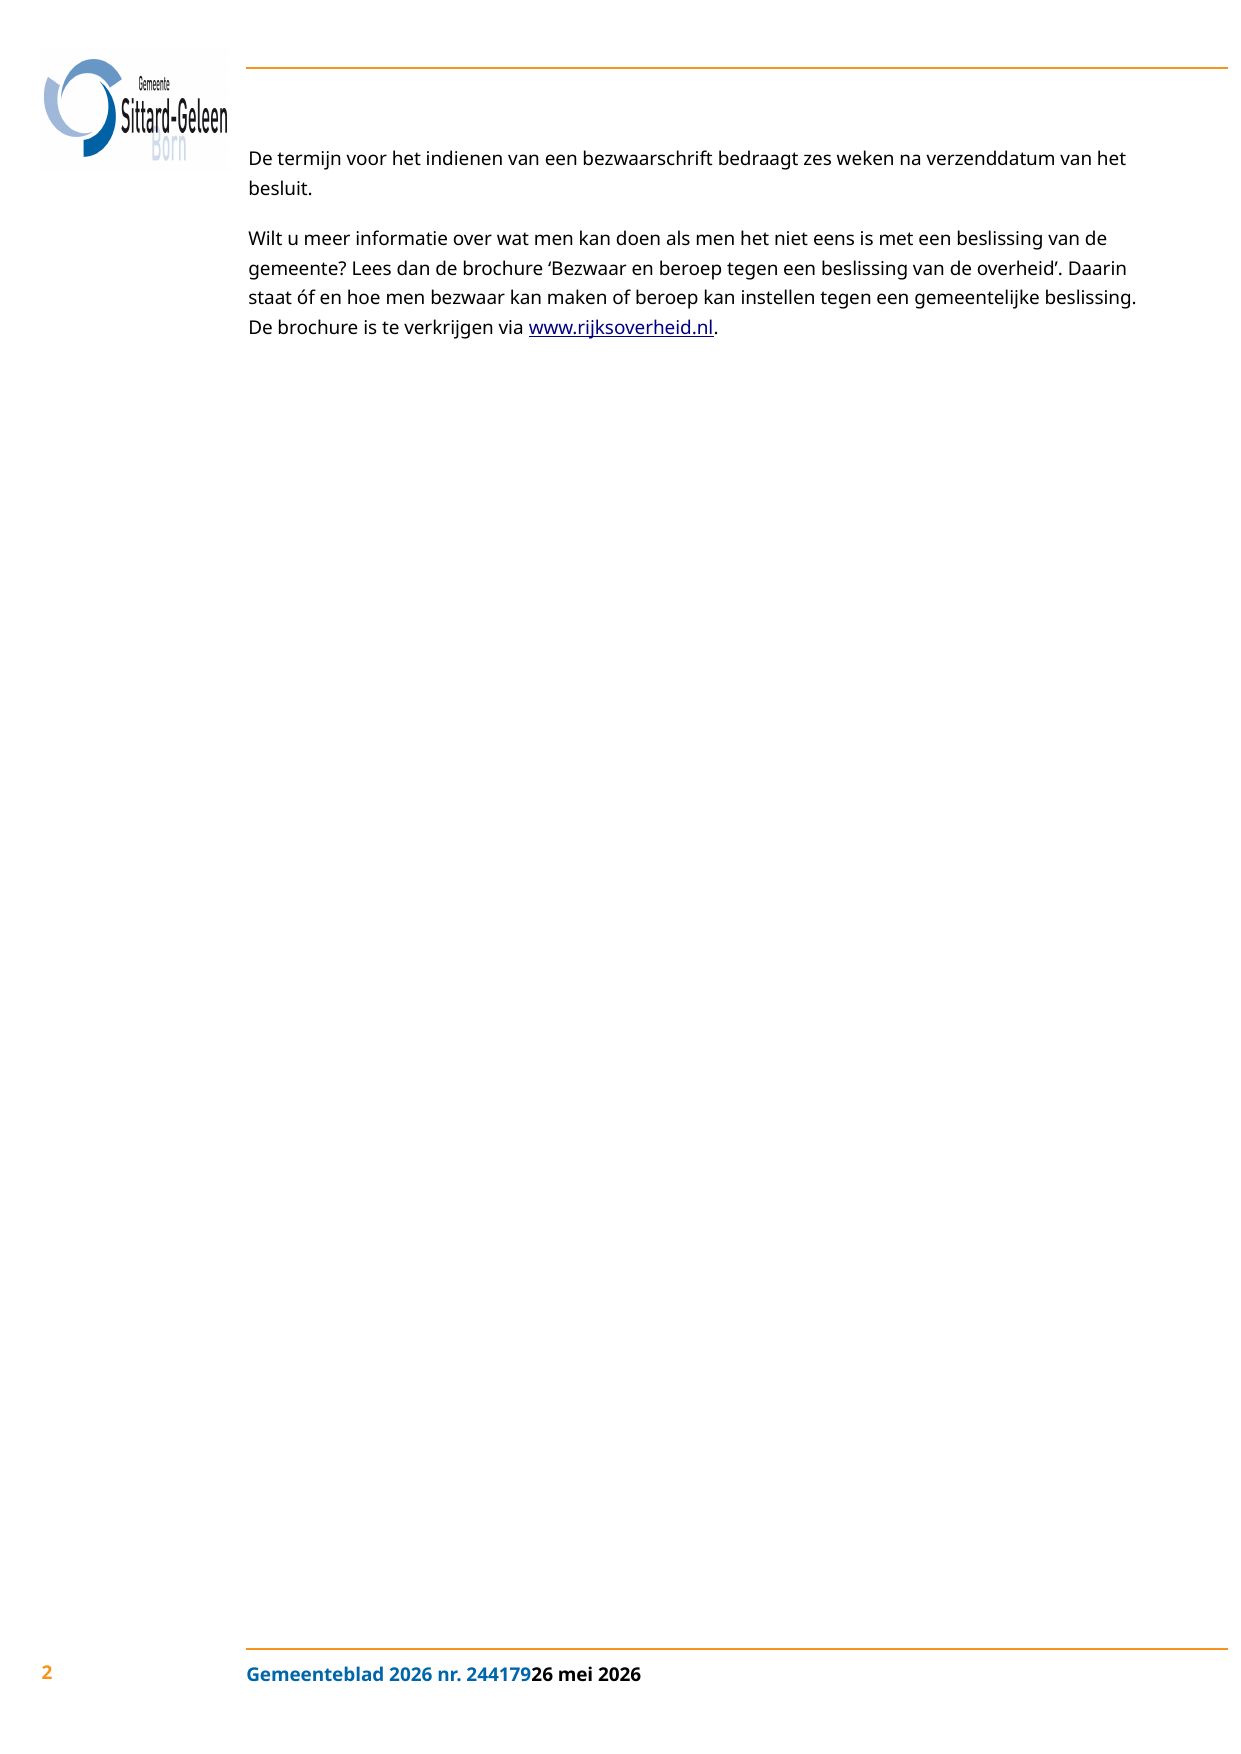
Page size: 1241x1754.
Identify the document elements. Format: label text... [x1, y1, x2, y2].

text Wilt u meer informatie over wat men kan doen als men het niet eens is met een beslissing van de gemeente? Lees dan de brochure ‘Bezwaar en beroep tegen een beslissing van de overheid’. Daarin staat óf en hoe men bezwaar kan maken of beroep kan instellen tegen een gemeentelijke beslissing. De brochure is te verkrijgen via www.rijksoverheid.nl. [248, 225, 1152, 340]
text De termijn voor het indienen van een bezwaarschrift bedraagt zes weken na verzenddatum van het besluit. [248, 145, 1152, 201]
picture [41, 47, 231, 172]
